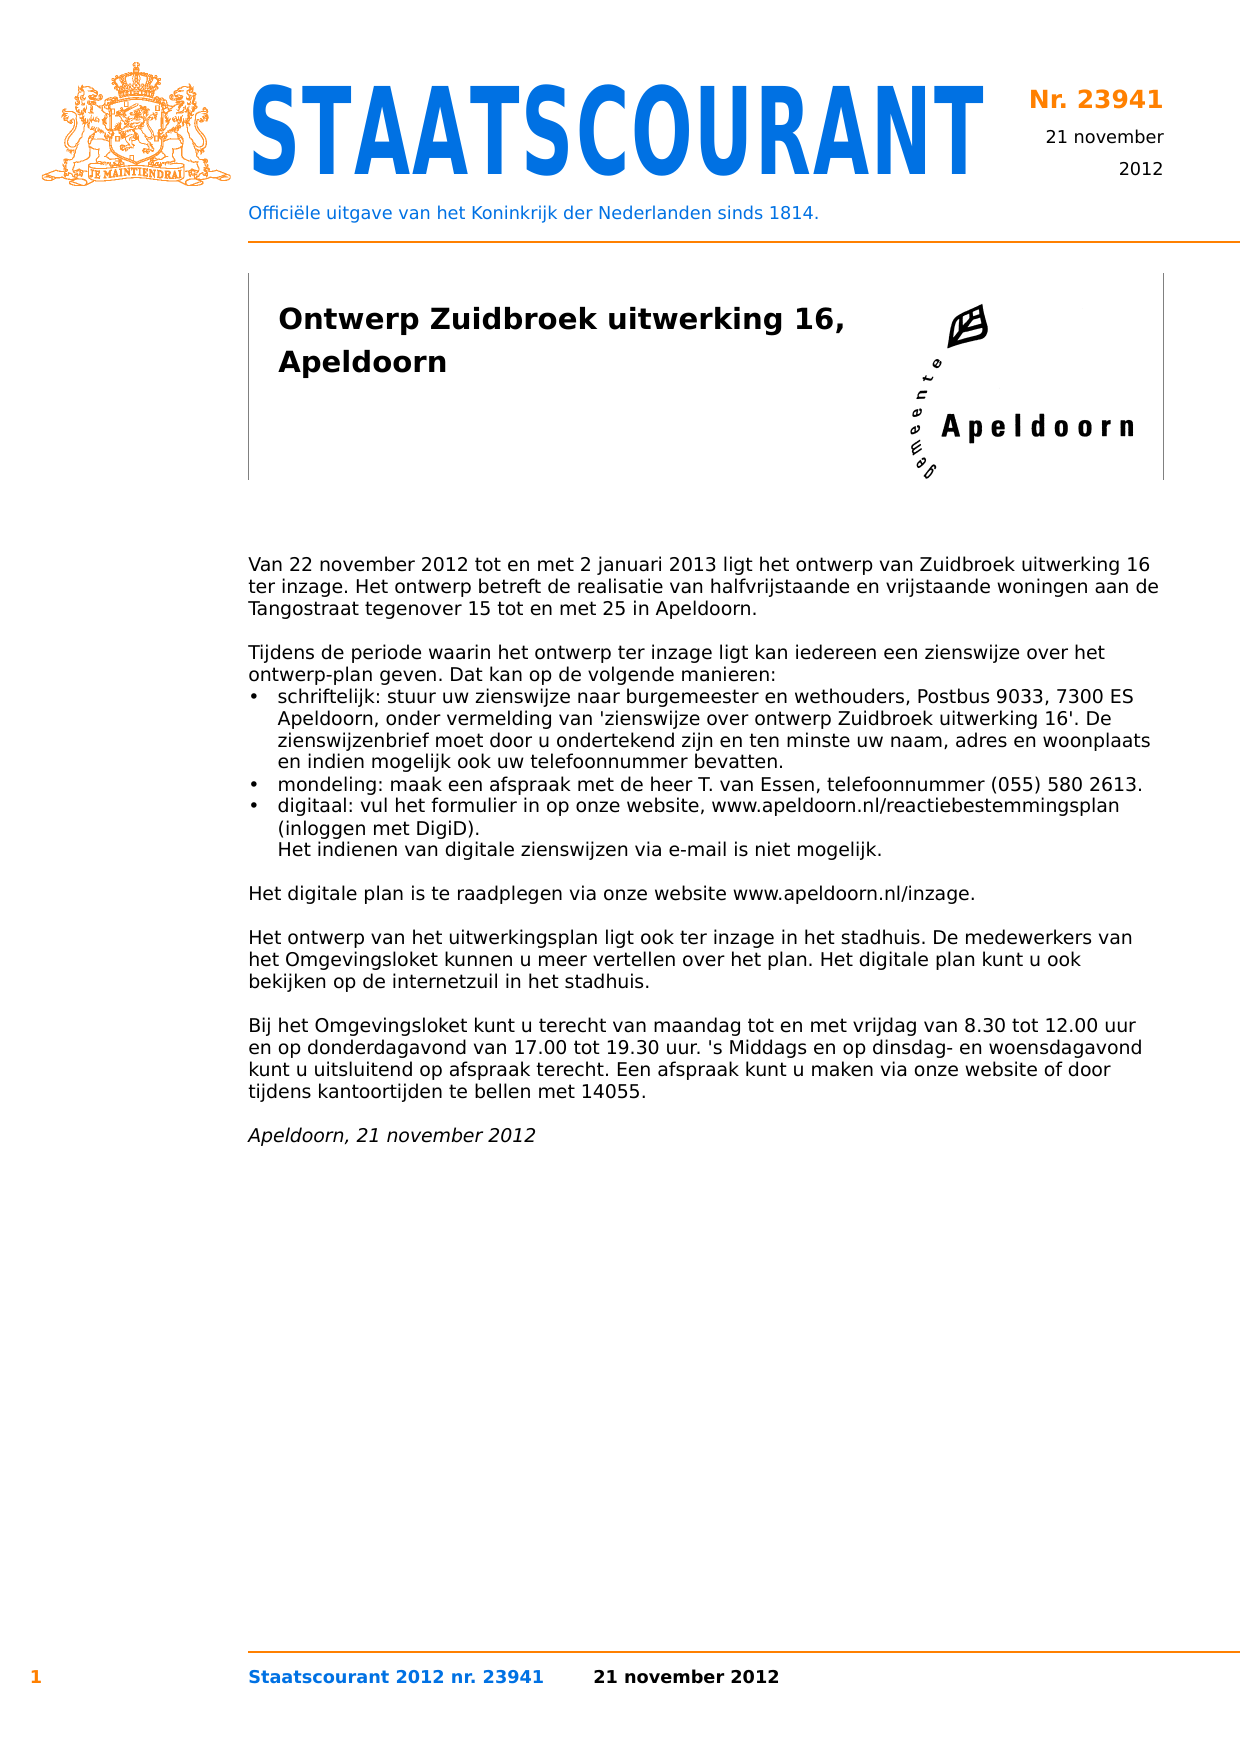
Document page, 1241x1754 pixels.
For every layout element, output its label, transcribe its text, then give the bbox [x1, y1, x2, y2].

table_header Nr. 23941 [998, 62, 1240, 121]
table_cell Officiële uitgave van het Koninkrijk der Nederlanden sinds 1814. [248, 203, 1240, 241]
text Het indienen van digitale zienswijzen via e-mail is niet mogelijk. [277, 839, 1163, 861]
text Apeldoorn, 21 november 2012 [248, 1125, 1163, 1147]
text Tijdens de periode waarin het ontwerp ter inzage ligt kan iedereen een zienswijze over het ontwerp-plan geven. Dat kan op de volgende manieren: [248, 642, 1163, 686]
picture [909, 302, 1134, 480]
text Bij het Omgevingsloket kunt u terecht van maandag tot en met vrijdag van 8.30 tot 12.00 uur en op donderdagavond van 17.00 tot 19.30 uur. 's Middags en op dinsdag- en woensdagavond kunt u uitsluitend op afspraak terecht. Een afspraak kunt u maken via onze website of door tijdens kantoortijden te bellen met 14055. [248, 1015, 1163, 1103]
text • digitaal: vul het formulier in op onze website, www.apeldoorn.nl/reactiebestemmingsplan (inloggen met DigiD). [248, 795, 1163, 839]
picture [41, 62, 231, 186]
text Het ontwerp van het uitwerkingsplan ligt ook ter inzage in het stadhuis. De medewerkers van het Omgevingsloket kunnen u meer vertellen over het plan. Het digitale plan kunt u ook bekijken op de internetzuil in het stadhuis. [248, 927, 1163, 993]
text Het digitale plan is te raadplegen via onze website www.apeldoorn.nl/inzage. [248, 883, 1163, 905]
table_cell 21 november [998, 121, 1240, 153]
table_cell 2012 [998, 153, 1240, 203]
text Van 22 november 2012 tot en met 2 januari 2013 ligt het ontwerp van Zuidbroek uitwerking 16 ter inzage. Het ontwerp betreft de realisatie van halfvrijstaande en vrijstaande woningen aan de Tangostraat tegenover 15 tot en met 25 in Apeldoorn. [248, 554, 1163, 620]
table_header [25, 62, 248, 241]
text • mondeling: maak een afspraak met de heer T. van Essen, telefoonnummer (055) 580 2613. [248, 773, 1163, 795]
table_header STAATSCOURANT [248, 62, 998, 203]
text • schriftelijk: stuur uw zienswijze naar burgemeester en wethouders, Postbus 9033, 7300 ES Apeldoorn, onder vermelding van 'zienswijze over ontwerp Zuidbroek uitwerking 16'. De zienswijzenbrief moet door u ondertekend zijn en ten minste uw naam, adres en woonplaats en indien mogelijk ook uw telefoonnummer bevatten. [248, 686, 1163, 773]
subtitle Ontwerp Zuidbroek uitwerking 16, Apeldoorn [249, 273, 1163, 480]
